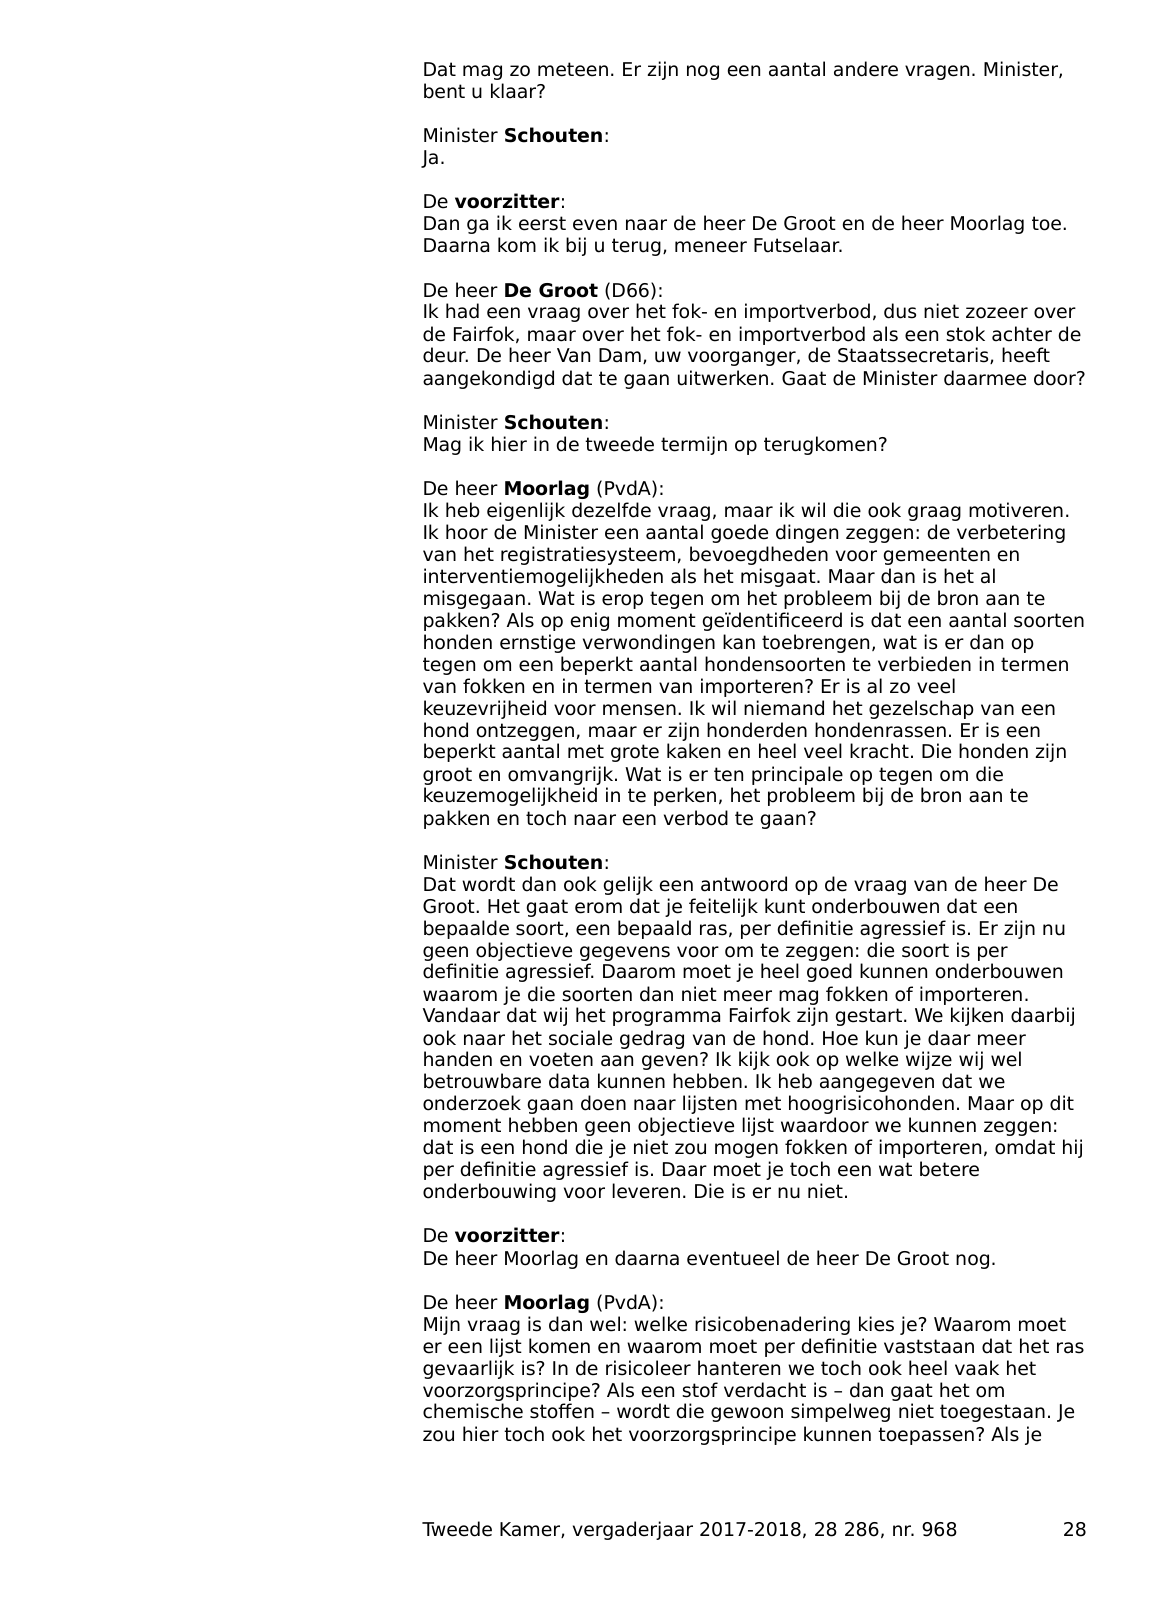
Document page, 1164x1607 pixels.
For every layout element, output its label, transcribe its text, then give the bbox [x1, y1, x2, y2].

text Minister Schouten: [422, 125, 1087, 147]
text Ik heb eigenlijk dezelfde vraag, maar ik wil die ook graag motiveren. Ik hoor de Minister een aantal goede dingen zeggen: de verbetering van het registratiesysteem, bevoegdheden voor gemeenten en interventiemogelijkheden als het misgaat. Maar dan is het al misgegaan. Wat is erop tegen om het probleem bij de bron aan te pakken? Als op enig moment geïdentificeerd is dat een aantal soorten honden ernstige verwondingen kan toebrengen, wat is er dan op tegen om een beperkt aantal hondensoorten te verbieden in termen van fokken en in termen van importeren? Er is al zo veel keuzevrijheid voor mensen. Ik wil niemand het gezelschap van een hond ontzeggen, maar er zijn honderden hondenrassen. Er is een beperkt aantal met grote kaken en heel veel kracht. Die honden zijn groot en omvangrijk. Wat is er ten principale op tegen om die keuzemogelijkheid in te perken, het probleem bij de bron aan te pakken en toch naar een verbod te gaan? [422, 500, 1087, 829]
text Dan ga ik eerst even naar de heer De Groot en de heer Moorlag toe. Daarna kom ik bij u terug, meneer Futselaar. [422, 213, 1087, 257]
text De heer De Groot (D66): [422, 279, 1087, 301]
text De heer Moorlag (PvdA): [422, 1292, 1087, 1313]
text Ik had een vraag over het fok- en importverbod, dus niet zozeer over de Fairfok, maar over het fok- en importverbod als een stok achter de deur. De heer Van Dam, uw voorganger, de Staatssecretaris, heeft aangekondigd dat te gaan uitwerken. Gaat de Minister daarmee door? [422, 301, 1087, 389]
text Ja. [422, 147, 1087, 169]
text De heer Moorlag (PvdA): [422, 478, 1087, 500]
text De voorzitter: [422, 191, 1087, 213]
text De voorzitter: [422, 1225, 1087, 1247]
text Mijn vraag is dan wel: welke risicobenadering kies je? Waarom moet er een lijst komen en waarom moet per definitie vaststaan dat het ras gevaarlijk is? In de risicoleer hanteren we toch ook heel vaak het voorzorgsprincipe? Als een stof verdacht is – dan gaat het om chemische stoffen – wordt die gewoon simpelweg niet toegestaan. Je zou hier toch ook het voorzorgsprincipe kunnen toepassen? Als je [422, 1313, 1087, 1445]
text Mag ik hier in de tweede termijn op terugkomen? [422, 433, 1087, 456]
text Dat wordt dan ook gelijk een antwoord op de vraag van de heer De Groot. Het gaat erom dat je feitelijk kunt onderbouwen dat een bepaalde soort, een bepaald ras, per definitie agressief is. Er zijn nu geen objectieve gegevens voor om te zeggen: die soort is per definitie agressief. Daarom moet je heel goed kunnen onderbouwen waarom je die soorten dan niet meer mag fokken of importeren. Vandaar dat wij het programma Fairfok zijn gestart. We kijken daarbij ook naar het sociale gedrag van de hond. Hoe kun je daar meer handen en voeten aan geven? Ik kijk ook op welke wijze wij wel betrouwbare data kunnen hebben. Ik heb aangegeven dat we onderzoek gaan doen naar lijsten met hoogrisicohonden. Maar op dit moment hebben geen objectieve lijst waardoor we kunnen zeggen: dat is een hond die je niet zou mogen fokken of importeren, omdat hij per definitie agressief is. Daar moet je toch een wat betere onderbouwing voor leveren. Die is er nu niet. [422, 873, 1087, 1203]
text Dat mag zo meteen. Er zijn nog een aantal andere vragen. Minister, bent u klaar? [422, 59, 1087, 103]
text De heer Moorlag en daarna eventueel de heer De Groot nog. [422, 1247, 1087, 1269]
text Minister Schouten: [422, 412, 1087, 433]
text Minister Schouten: [422, 852, 1087, 873]
